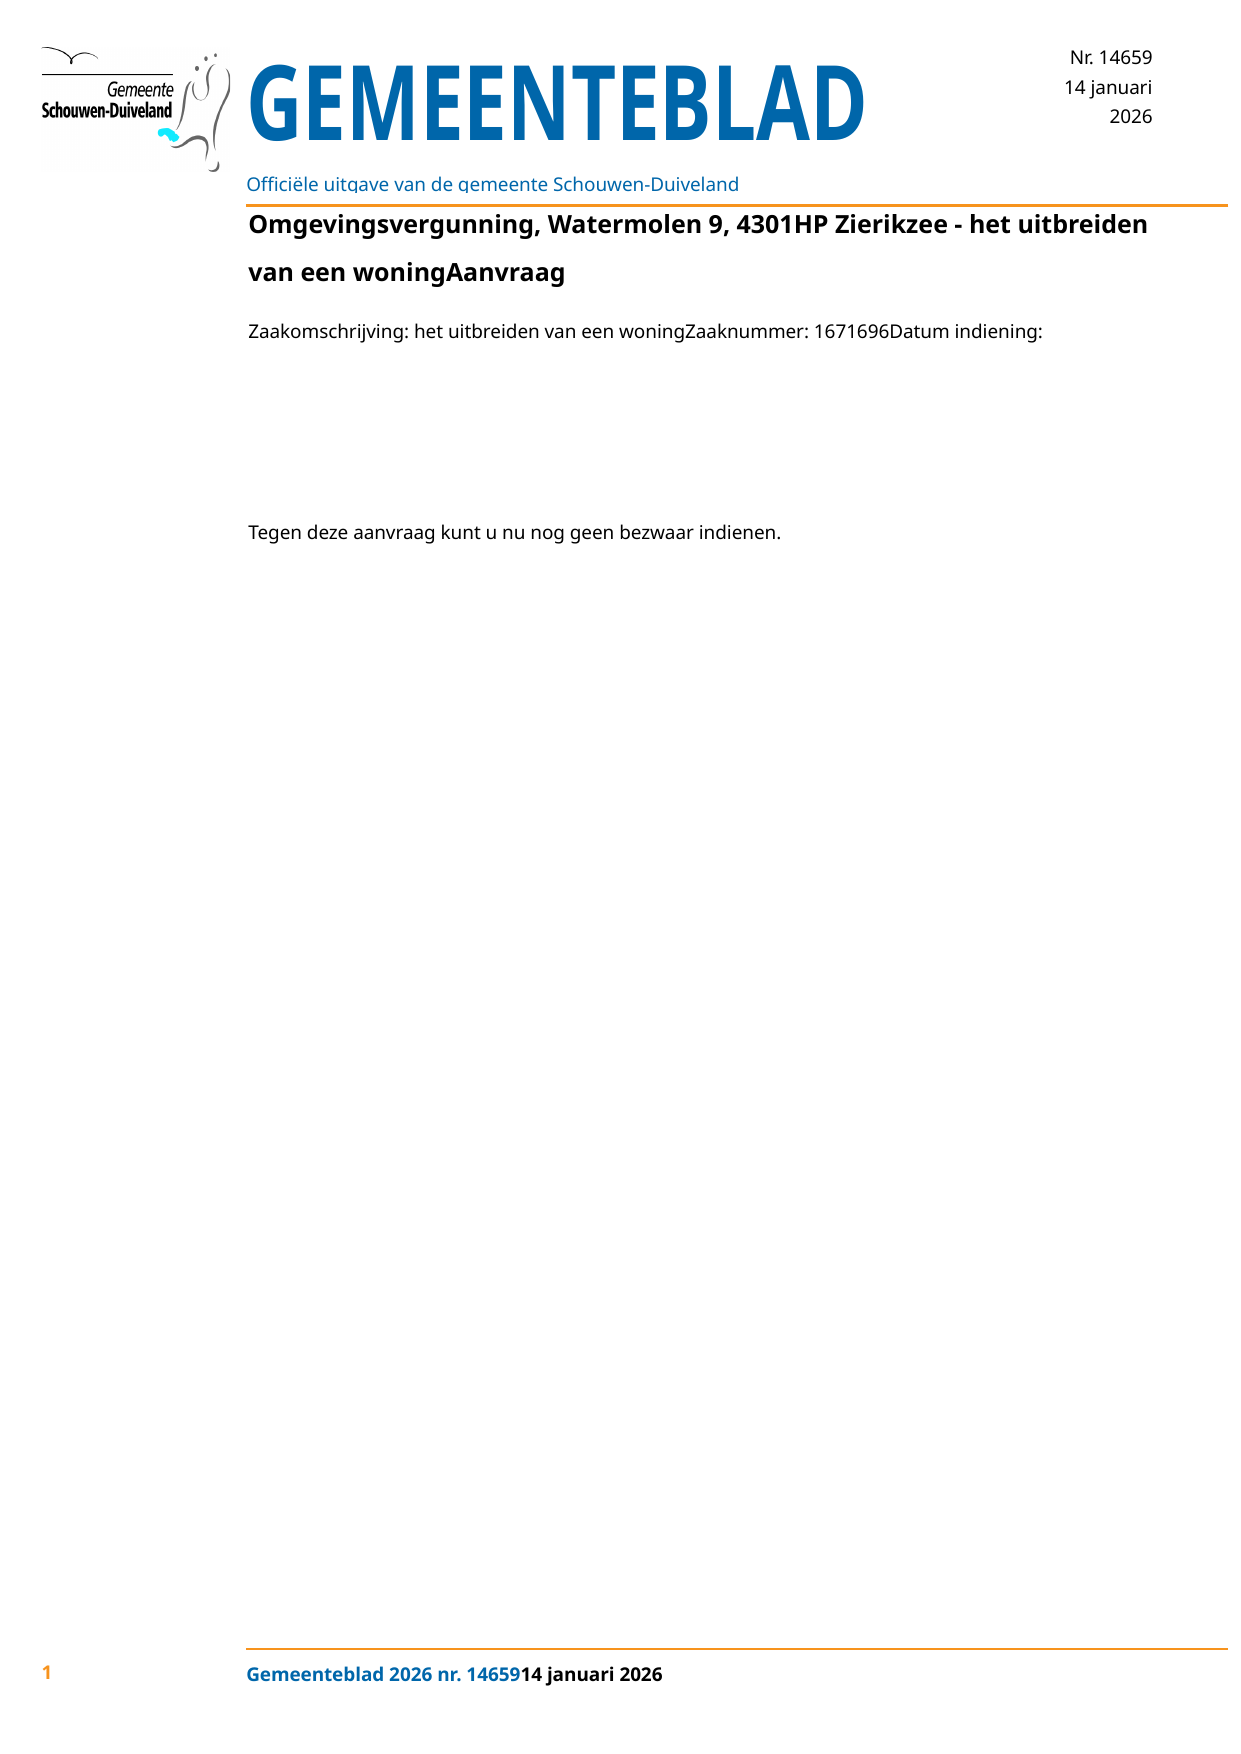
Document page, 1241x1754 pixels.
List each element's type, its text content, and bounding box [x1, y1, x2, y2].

text Zaakomschrijving: het uitbreiden van een woningZaaknummer: 1671696Datum indiening: [248, 318, 1152, 344]
text Omgevingsvergunning, Watermolen 9, 4301HP Zierikzee - het uitbreiden van een woningAanvraag [248, 207, 1152, 288]
picture [41, 47, 231, 172]
text Tegen deze aanvraag kunt u nu nog geen bezwaar indienen. [248, 519, 1152, 545]
